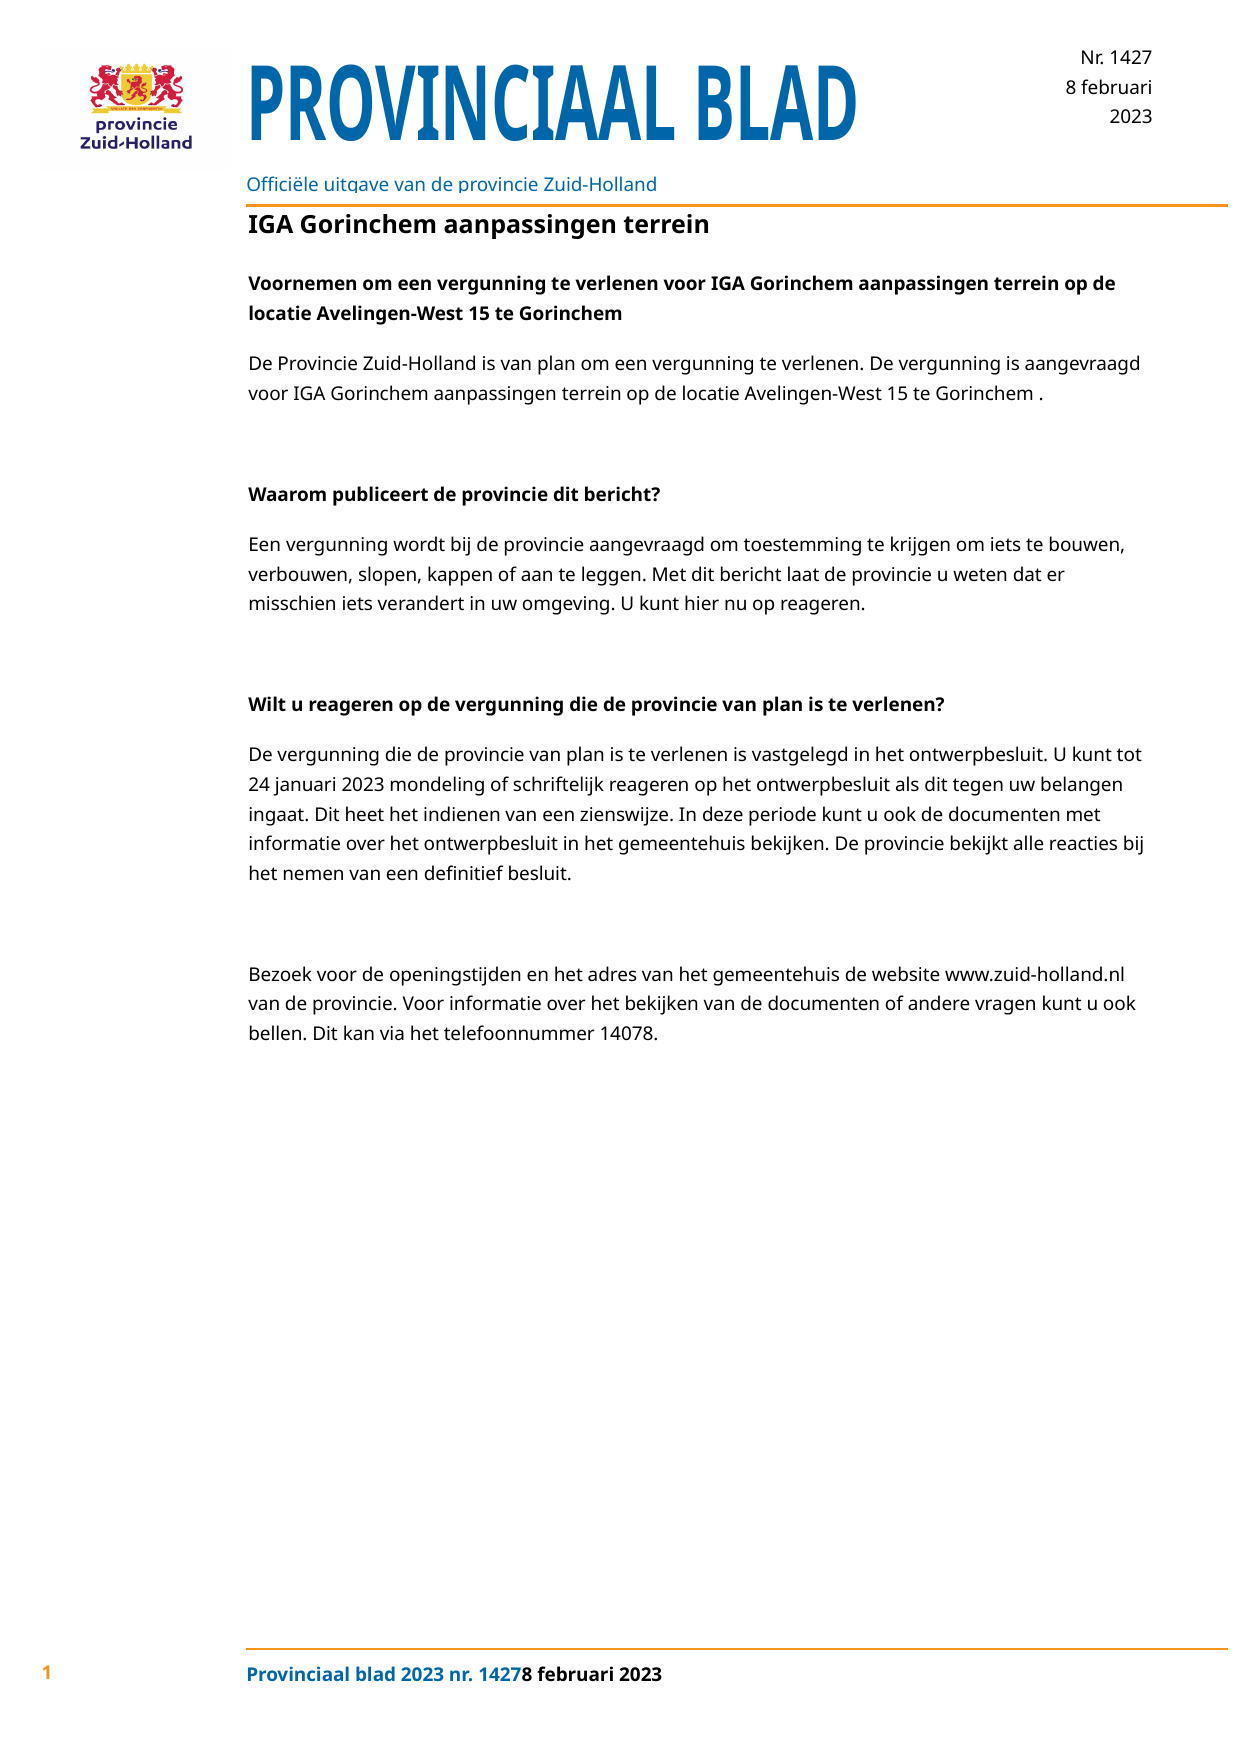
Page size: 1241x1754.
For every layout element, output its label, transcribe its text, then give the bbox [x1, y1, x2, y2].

picture [41, 47, 231, 172]
text IGA Gorinchem aanpassingen terrein [248, 207, 1152, 241]
text Waarom publiceert de provincie dit bericht? [248, 481, 1152, 506]
text Wilt u reageren op de vergunning die de provincie van plan is te verlenen? [248, 691, 1152, 717]
text De Provincie Zuid-Holland is van plan om een vergunning te verlenen. De vergunning is aangevraagd voor IGA Gorinchem aanpassingen terrein op de locatie Avelingen-West 15 te Gorinchem . [248, 350, 1152, 406]
text De vergunning die de provincie van plan is te verlenen is vastgelegd in het ontwerpbesluit. U kunt tot 24 januari 2023 mondeling of schriftelijk reageren op het ontwerpbesluit als dit tegen uw belangen ingaat. Dit heet het indienen van een zienswijze. In deze periode kunt u ook de documenten met informatie over het ontwerpbesluit in het gemeentehuis bekijken. De provincie bekijkt alle reacties bij het nemen van een definitief besluit. [248, 742, 1152, 886]
text Voornemen om een vergunning te verlenen voor IGA Gorinchem aanpassingen terrein op de locatie Avelingen-West 15 te Gorinchem [248, 270, 1152, 326]
text Bezoek voor de openingstijden en het adres van het gemeentehuis de website www.zuid-holland.nl van de provincie. Voor informatie over het bekijken van de documenten of andere vragen kunt u ook bellen. Dit kan via het telefoonnummer 14078. [248, 961, 1152, 1046]
text Een vergunning wordt bij de provincie aangevraagd om toestemming te krijgen om iets te bouwen, verbouwen, slopen, kappen of aan te leggen. Met dit bericht laat de provincie u weten dat er misschien iets verandert in uw omgeving. U kunt hier nu op reageren. [248, 531, 1152, 616]
